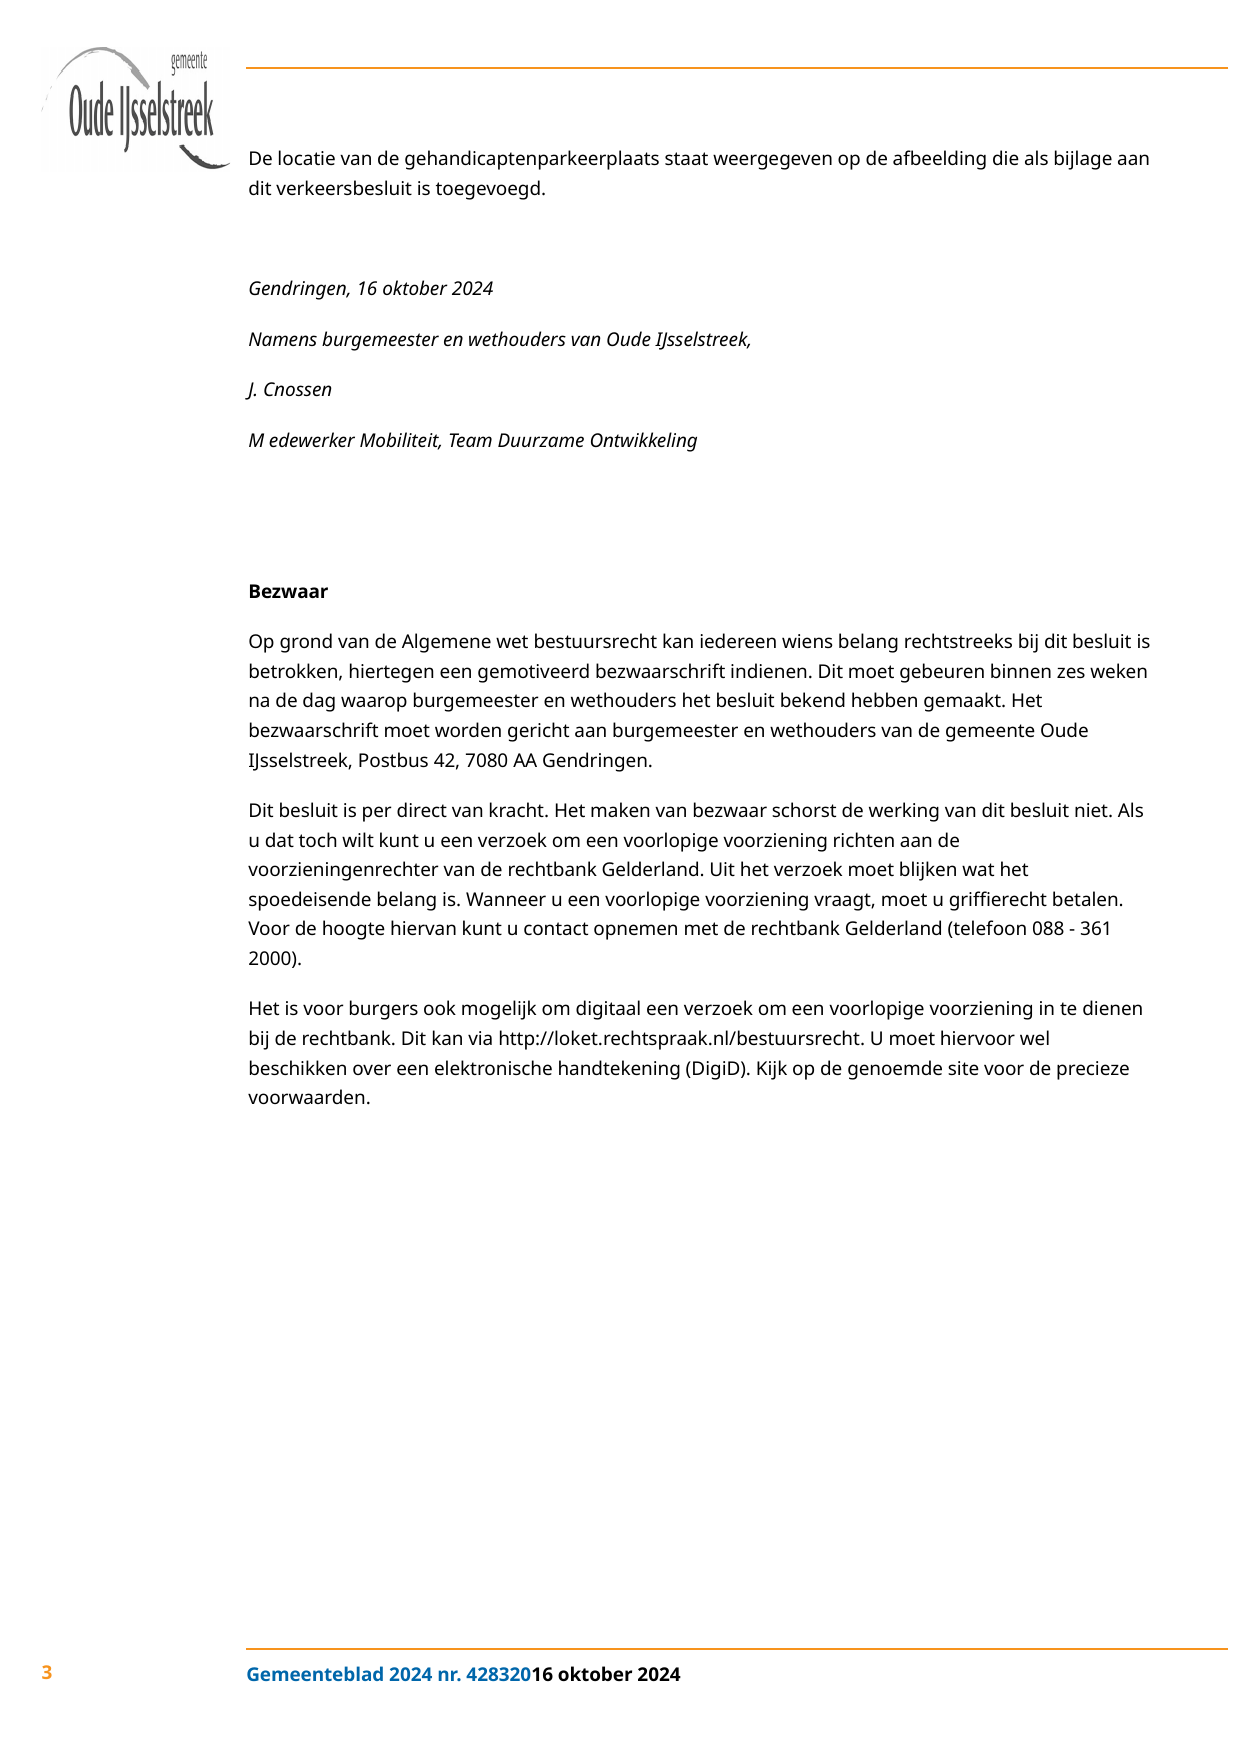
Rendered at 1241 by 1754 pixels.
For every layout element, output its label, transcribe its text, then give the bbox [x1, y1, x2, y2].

text Dit besluit is per direct van kracht. Het maken van bezwaar schorst de werking van dit besluit niet. Als u dat toch wilt kunt u een verzoek om een voorlopige voorziening richten aan de voorzieningenrechter van de rechtbank Gelderland. Uit het verzoek moet blijken wat het spoedeisende belang is. Wanneer u een voorlopige voorziening vraagt, moet u griffierecht betalen. Voor de hoogte hiervan kunt u contact opnemen met de rechtbank Gelderland (telefoon 088 - 361 2000). [248, 797, 1152, 971]
text Op grond van de Algemene wet bestuursrecht kan iedereen wiens belang rechtstreeks bij dit besluit is betrokken, hiertegen een gemotiveerd bezwaarschrift indienen. Dit moet gebeuren binnen zes weken na de dag waarop burgemeester en wethouders het besluit bekend hebben gemaakt. Het bezwaarschrift moet worden gericht aan burgemeester en wethouders van de gemeente Oude IJsselstreek, Postbus 42, 7080 AA Gendringen. [248, 628, 1152, 773]
text Bezwaar [248, 578, 1152, 604]
text Namens burgemeester en wethouders van Oude IJsselstreek, [248, 326, 1152, 352]
text J. Cnossen [248, 376, 1152, 402]
text De locatie van de gehandicaptenparkeerplaats staat weergegeven op de afbeelding die als bijlage aan dit verkeersbesluit is toegevoegd. [248, 145, 1152, 201]
text Gendringen, 16 oktober 2024 [248, 276, 1152, 301]
picture [41, 47, 231, 172]
text M edewerker Mobiliteit, Team Duurzame Ontwikkeling [248, 427, 1152, 453]
text Het is voor burgers ook mogelijk om digitaal een verzoek om een voorlopige voorziening in te dienen bij de rechtbank. Dit kan via http://loket.rechtspraak.nl/bestuursrecht. U moet hiervoor wel beschikken over een elektronische handtekening (DigiD). Kijk op de genoemde site voor de precieze voorwaarden. [248, 996, 1152, 1110]
